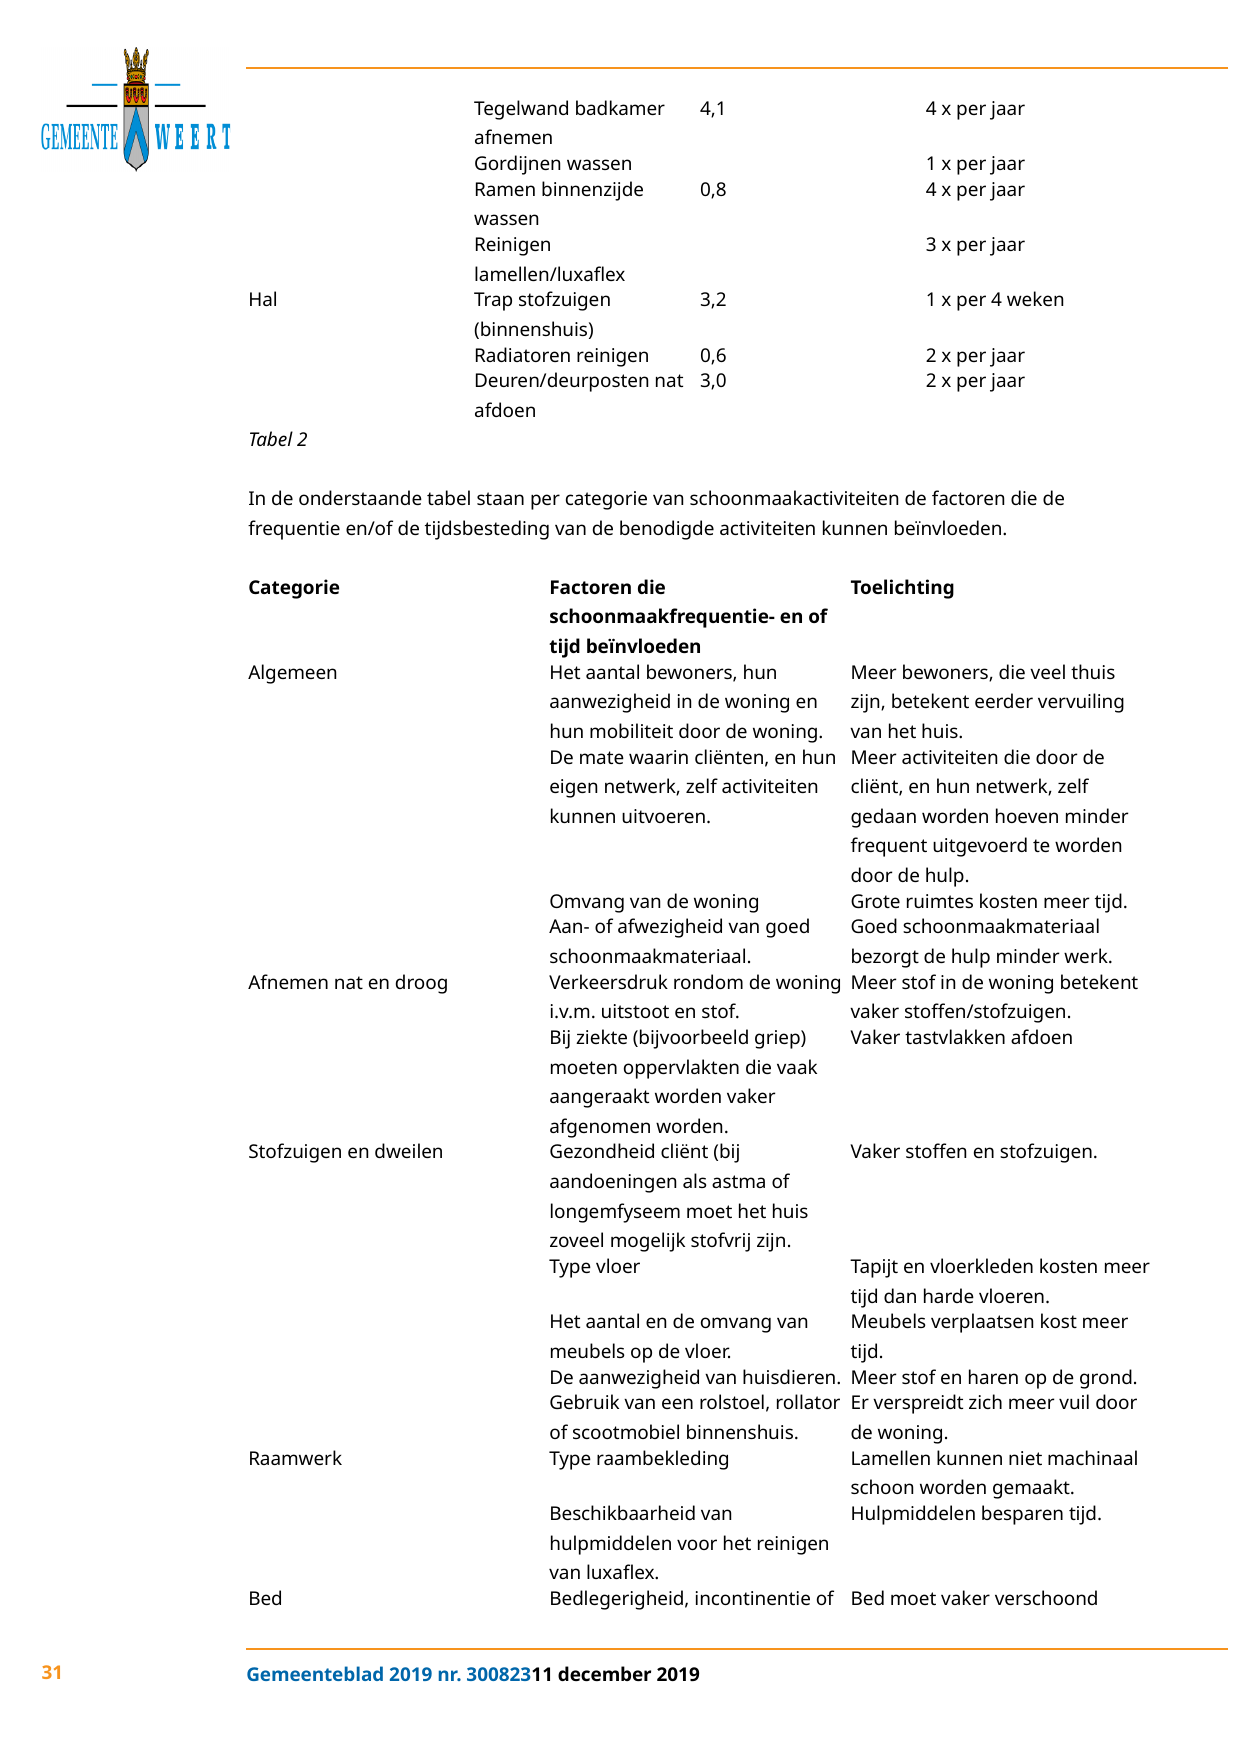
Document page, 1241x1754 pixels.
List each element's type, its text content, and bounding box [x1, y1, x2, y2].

table_cell Gezondheid cliënt (bij aandoeningen als astma of longemfyseem moet het huis zoveel mogelijk stofvrij zijn. [549, 1139, 850, 1253]
table_cell 4,1 [700, 95, 926, 150]
table_cell Tapijt en vloerkleden kosten meer tijd dan harde vloeren. [850, 1253, 1152, 1308]
table_cell [248, 1500, 549, 1585]
table_cell [248, 744, 549, 888]
table_cell Meer stof en haren op de grond. [850, 1364, 1152, 1389]
table_cell Verkeersdruk rondom de woning i.v.m. uitstoot en stof. [549, 969, 850, 1024]
table_cell Omvang van de woning [549, 888, 850, 914]
table_cell Beschikbaarheid van hulpmiddelen voor het reinigen van luxaflex. [549, 1500, 850, 1585]
table_cell Meer activiteiten die door de cliënt, en hun netwerk, zelf gedaan worden hoeven minder frequent uitgevoerd te worden door de hulp. [850, 744, 1152, 888]
table_cell 2 x per jaar [926, 368, 1152, 423]
table_cell Meer bewoners, die veel thuis zijn, betekent eerder vervuiling van het huis. [850, 659, 1152, 744]
table_cell [248, 914, 549, 969]
table_cell [248, 95, 474, 150]
text In de onderstaande tabel staan per categorie van schoonmaakactiviteiten de factoren die de frequentie en/of de tijdsbesteding van de benodigde activiteiten kunnen beïnvloeden. [248, 485, 1152, 541]
table_cell 3,0 [700, 368, 926, 423]
table_cell Raamwerk [248, 1445, 549, 1500]
table_cell Lamellen kunnen niet machinaal schoon worden gemaakt. [850, 1445, 1152, 1500]
table_cell [248, 888, 549, 914]
table_cell Gordijnen wassen [474, 150, 700, 176]
table_cell Gebruik van een rolstoel, rollator of scootmobiel binnenshuis. [549, 1390, 850, 1445]
table_cell Algemeen [248, 659, 549, 744]
table_cell De aanwezigheid van huisdieren. [549, 1364, 850, 1389]
table_cell Vaker tastvlakken afdoen [850, 1024, 1152, 1139]
table_cell 4 x per jaar [926, 95, 1152, 150]
table_cell 3,2 [700, 286, 926, 342]
table_cell Ramen binnenzijde wassen [474, 176, 700, 231]
table_cell Tegelwand badkamer afnemen [474, 95, 700, 150]
table_cell [700, 150, 926, 176]
table_cell Grote ruimtes kosten meer tijd. [850, 888, 1152, 914]
table_cell Vaker stoffen en stofzuigen. [850, 1139, 1152, 1253]
table_cell [248, 1390, 549, 1445]
table_cell Het aantal en de omvang van meubels op de vloer. [549, 1309, 850, 1364]
picture [41, 47, 231, 172]
table_cell [248, 368, 474, 423]
table_cell 2 x per jaar [926, 342, 1152, 367]
table_cell Bij ziekte (bijvoorbeeld griep) moeten oppervlakten die vaak aangeraakt worden vaker afgenomen worden. [549, 1024, 850, 1139]
table_cell [248, 150, 474, 176]
table_cell Meer stof in de woning betekent vaker stoffen/stofzuigen. [850, 969, 1152, 1024]
table_cell Stofzuigen en dweilen [248, 1139, 549, 1253]
table_cell [248, 1364, 549, 1389]
table_cell De mate waarin cliënten, en hun eigen netwerk, zelf activiteiten kunnen uitvoeren. [549, 744, 850, 888]
table_cell [248, 342, 474, 367]
table_cell Type raambekleding [549, 1445, 850, 1500]
table_cell Aan- of afwezigheid van goed schoonmaakmateriaal. [549, 914, 850, 969]
table_cell Bedlegerigheid, incontinentie of [549, 1585, 850, 1611]
table_header Toelichting [850, 574, 1152, 659]
table_header Categorie [248, 574, 549, 659]
table_cell Er verspreidt zich meer vuil door de woning. [850, 1390, 1152, 1445]
table_cell [700, 231, 926, 286]
table_cell Het aantal bewoners, hun aanwezigheid in de woning en hun mobiliteit door de woning. [549, 659, 850, 744]
table_cell 1 x per jaar [926, 150, 1152, 176]
table_cell [248, 1253, 549, 1308]
table_cell 0,6 [700, 342, 926, 367]
table_cell Deuren/deurposten nat afdoen [474, 368, 700, 423]
table_cell 1 x per 4 weken [926, 286, 1152, 342]
table_cell Bed [248, 1585, 549, 1611]
table_cell Afnemen nat en droog [248, 969, 549, 1024]
table_cell 3 x per jaar [926, 231, 1152, 286]
table_cell Hulpmiddelen besparen tijd. [850, 1500, 1152, 1585]
table_cell Goed schoonmaakmateriaal bezorgt de hulp minder werk. [850, 914, 1152, 969]
table_cell Trap stofzuigen (binnenshuis) [474, 286, 700, 342]
table_cell 0,8 [700, 176, 926, 231]
table_header Factoren die schoonmaakfrequentie- en of tijd beïnvloeden [549, 574, 850, 659]
table_cell [248, 1309, 549, 1364]
table_cell Type vloer [549, 1253, 850, 1308]
table_cell Meubels verplaatsen kost meer tijd. [850, 1309, 1152, 1364]
table_cell [248, 231, 474, 286]
table_cell Radiatoren reinigen [474, 342, 700, 367]
table_cell Reinigen lamellen/luxaflex [474, 231, 700, 286]
text Tabel 2 [248, 426, 1152, 452]
table_cell 4 x per jaar [926, 176, 1152, 231]
table_cell Hal [248, 286, 474, 342]
table_cell Bed moet vaker verschoond [850, 1585, 1152, 1611]
table_cell [248, 1024, 549, 1139]
table_cell [248, 176, 474, 231]
